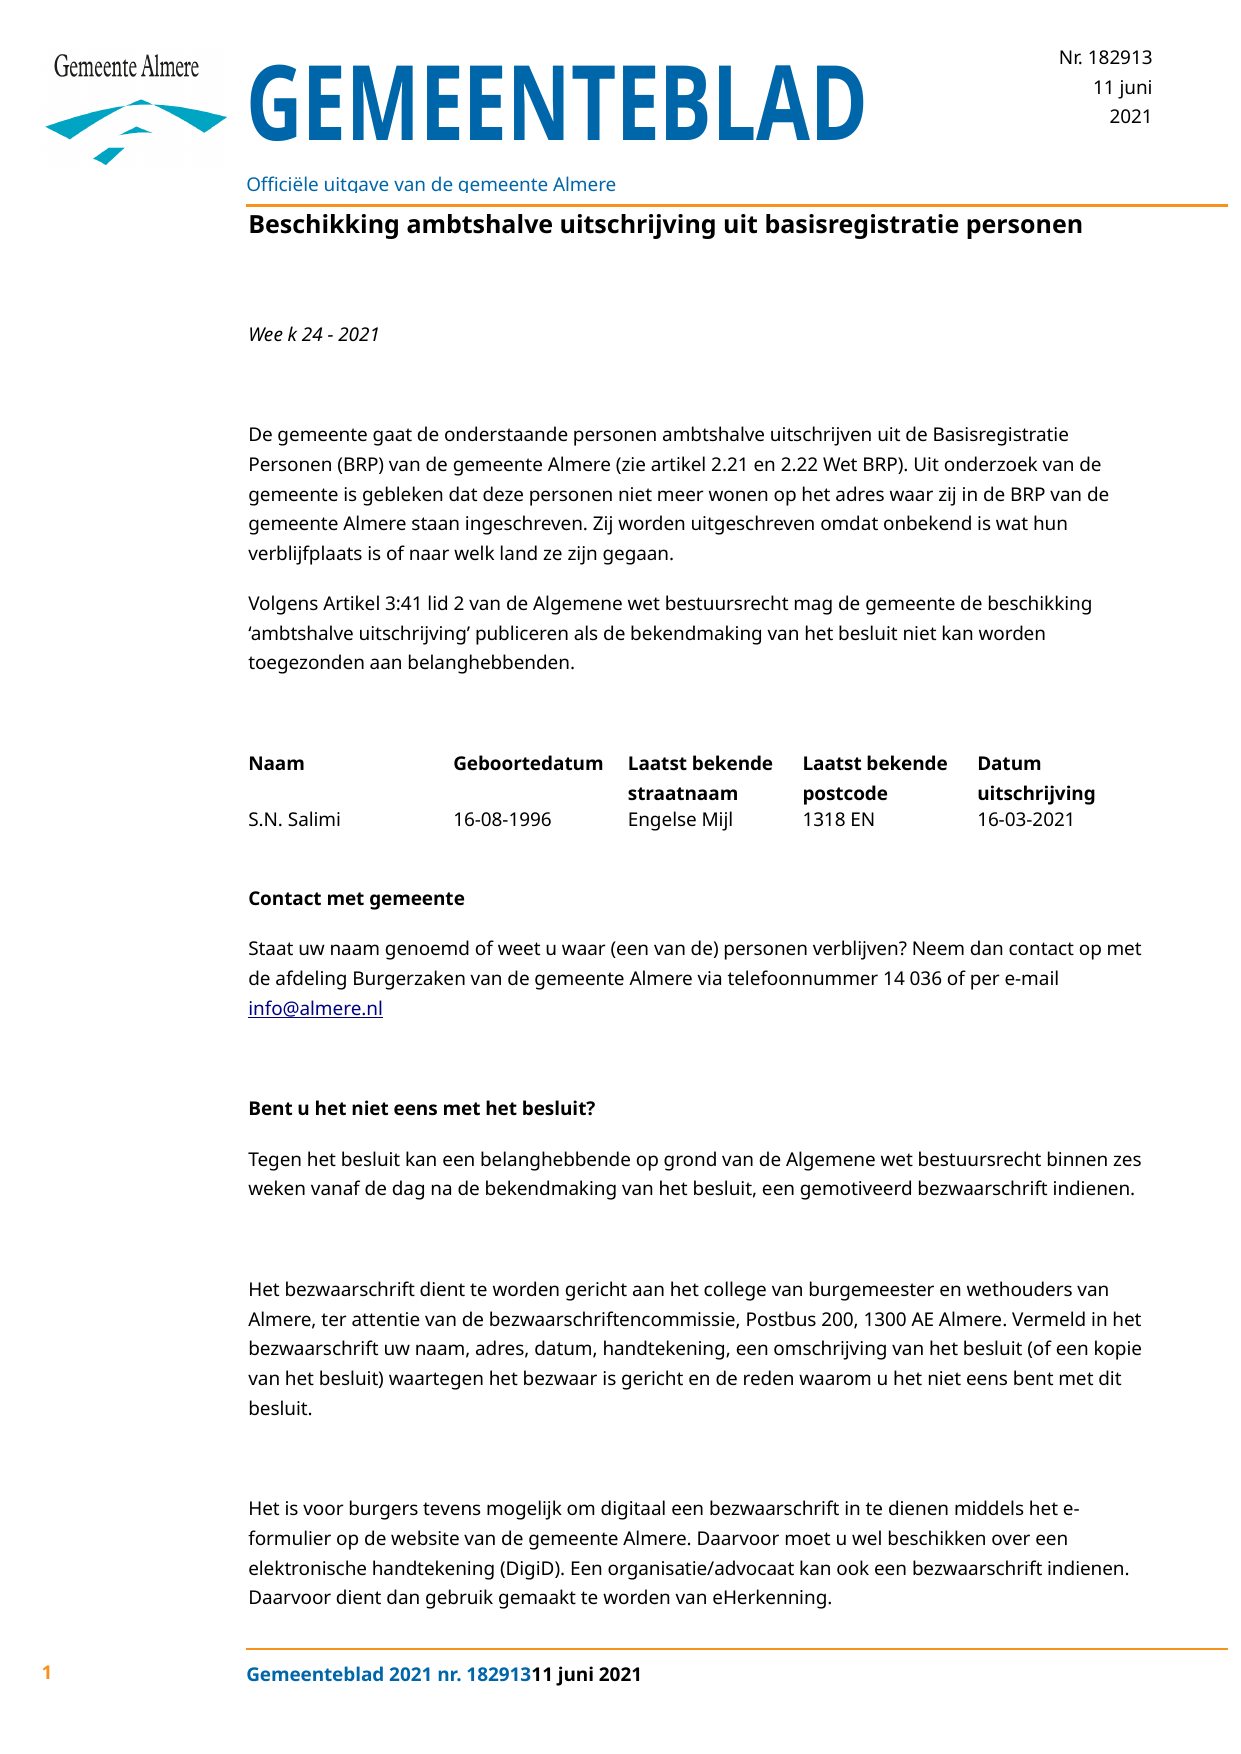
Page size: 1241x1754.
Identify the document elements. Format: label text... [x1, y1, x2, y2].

text Bent u het niet eens met het besluit? [248, 1096, 1152, 1121]
picture [41, 47, 231, 172]
text De gemeente gaat de onderstaande personen ambtshalve uitschrijven uit de Basisregistratie Personen (BRP) van de gemeente Almere (zie artikel 2.21 en 2.22 Wet BRP). Uit onderzoek van de gemeente is gebleken dat deze personen niet meer wonen op het adres waar zij in de BRP van de gemeente Almere staan ingeschreven. Zij worden uitgeschreven omdat onbekend is wat hun verblijfplaats is of naar welk land ze zijn gegaan. [248, 422, 1152, 566]
text Volgens Artikel 3:41 lid 2 van de Algemene wet bestuursrecht mag de gemeente de beschikking ‘ambtshalve uitschrijving’ publiceren als de bekendmaking van het besluit niet kan worden toegezonden aan belanghebbenden. [248, 590, 1152, 675]
text Beschikking ambtshalve uitschrijving uit basisregistratie personen [248, 207, 1152, 241]
table_cell 16-08-1996 [453, 806, 628, 831]
table_header Geboortedatum [453, 750, 628, 806]
text Contact met gemeente [248, 885, 1152, 911]
table_header Datum uitschrijving [977, 750, 1152, 806]
text Wee k 24 - 2021 [248, 321, 1152, 346]
text Het bezwaarschrift dient te worden gericht aan het college van burgemeester en wethouders van Almere, ter attentie van de bezwaarschriftencommissie, Postbus 200, 1300 AE Almere. Vermeld in het bezwaarschrift uw naam, adres, datum, handtekening, een omschrijving van het besluit (of een kopie van het besluit) waartegen het bezwaar is gericht en de reden waarom u het niet eens bent met dit besluit. [248, 1276, 1152, 1420]
table_header Naam [248, 750, 453, 806]
text Tegen het besluit kan een belanghebbende op grond van de Algemene wet bestuursrecht binnen zes weken vanaf de dag na de bekendmaking van het besluit, een gemotiveerd bezwaarschrift indienen. [248, 1146, 1152, 1201]
table_header Laatst bekende straatnaam [628, 750, 802, 806]
table_cell S.N. Salimi [248, 806, 453, 831]
table_cell 1318 EN [802, 806, 977, 831]
table_header Laatst bekende postcode [802, 750, 977, 806]
text Het is voor burgers tevens mogelijk om digitaal een bezwaarschrift in te dienen middels het e-formulier op de website van de gemeente Almere. Daarvoor moet u wel beschikken over een elektronische handtekening (DigiD). Een organisatie/advocaat kan ook een bezwaarschrift indienen. Daarvoor dient dan gebruik gemaakt te worden van eHerkenning. [248, 1496, 1152, 1610]
text Staat uw naam genoemd of weet u waar (een van de) personen verblijven? Neem dan contact op met de afdeling Burgerzaken van de gemeente Almere via telefoonnummer 14 036 of per e-mail info@almere.nl [248, 936, 1152, 1020]
table_cell 16-03-2021 [977, 806, 1152, 831]
table_cell Engelse Mijl [628, 806, 802, 831]
